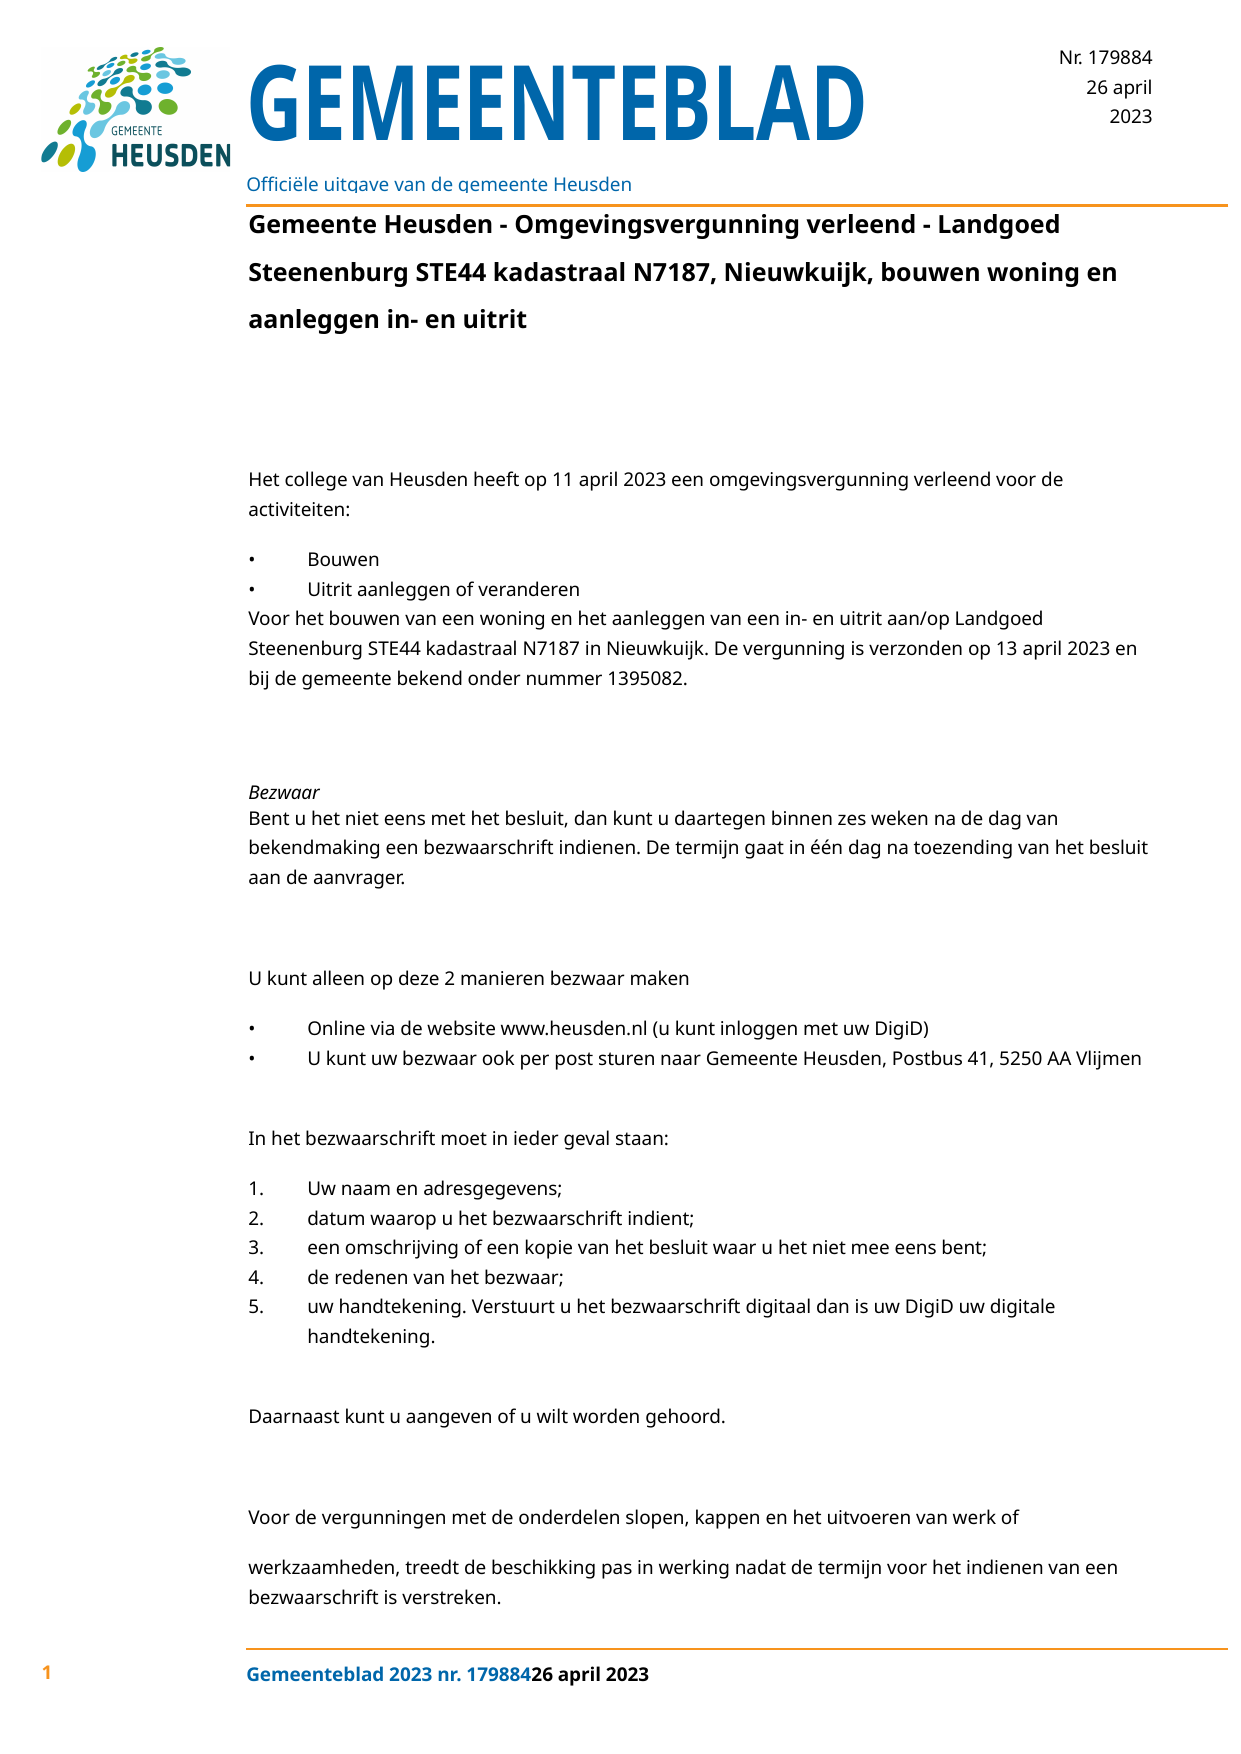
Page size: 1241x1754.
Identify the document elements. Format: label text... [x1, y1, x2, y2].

text werkzaamheden, treedt de beschikking pas in werking nadat de termijn voor het indienen van een bezwaarschrift is verstreken. [248, 1554, 1152, 1610]
list uw handtekening. Verstuurt u het bezwaarschrift digitaal dan is uw DigiD uw digitale handtekening. [248, 1293, 1152, 1349]
text Gemeente Heusden - Omgevingsvergunning verleend - Landgoed Steenenburg STE44 kadastraal N7187, Nieuwkuijk, bouwen woning en aanleggen in- en uitrit [248, 207, 1152, 336]
picture [41, 47, 231, 172]
list Bouwen [248, 546, 1152, 572]
list Uitrit aanleggen of veranderen [248, 576, 1152, 602]
list Online via de website www.heusden.nl (u kunt inloggen met uw DigiD) [248, 1015, 1152, 1041]
text Het college van Heusden heeft op 11 april 2023 een omgevingsvergunning verleend voor de activiteiten: [248, 466, 1152, 522]
text U kunt alleen op deze 2 manieren bezwaar maken [248, 965, 1152, 991]
list datum waarop u het bezwaarschrift indient; [248, 1205, 1152, 1231]
text Daarnaast kunt u aangeven of u wilt worden gehoord. [248, 1403, 1152, 1429]
text Bezwaar [248, 779, 1152, 805]
text Voor de vergunningen met de onderdelen slopen, kappen en het uitvoeren van werk of [248, 1504, 1152, 1530]
text Bent u het niet eens met het besluit, dan kunt u daartegen binnen zes weken na de dag van bekendmaking een bezwaarschrift indienen. De termijn gaat in één dag na toezending van het besluit aan de aanvrager. [248, 805, 1152, 890]
list U kunt uw bezwaar ook per post sturen naar Gemeente Heusden, Postbus 41, 5250 AA Vlijmen [248, 1045, 1152, 1071]
list Uw naam en adresgegevens; [248, 1175, 1152, 1201]
text In het bezwaarschrift moet in ieder geval staan: [248, 1125, 1152, 1151]
list een omschrijving of een kopie van het besluit waar u het niet mee eens bent; [248, 1234, 1152, 1260]
text Voor het bouwen van een woning en het aanleggen van een in- en uitrit aan/op Landgoed Steenenburg STE44 kadastraal N7187 in Nieuwkuijk. De vergunning is verzonden op 13 april 2023 en bij de gemeente bekend onder nummer 1395082. [248, 606, 1152, 690]
list de redenen van het bezwaar; [248, 1264, 1152, 1290]
